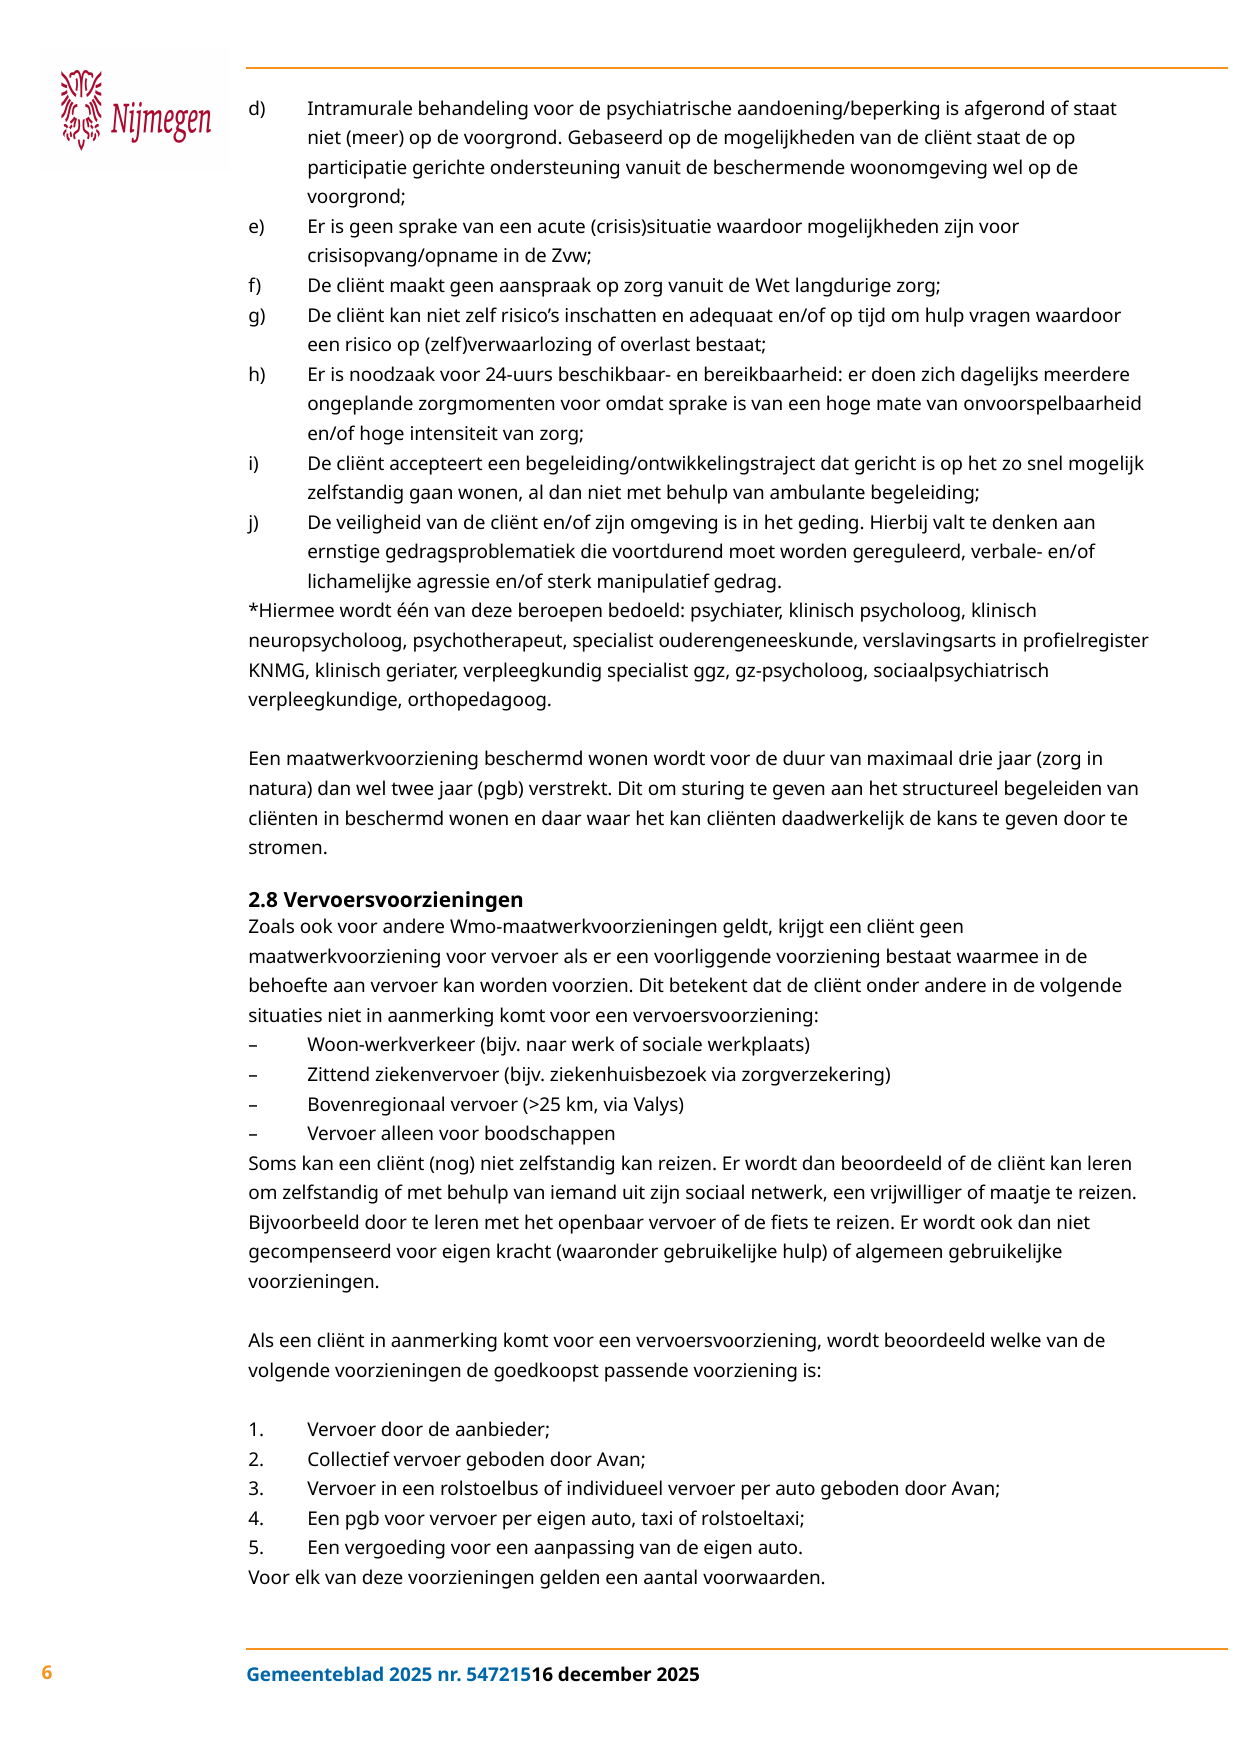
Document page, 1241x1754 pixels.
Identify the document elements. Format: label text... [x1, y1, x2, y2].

list De cliënt kan niet zelf risico’s inschatten en adequaat en/of op tijd om hulp vragen waardoor een risico op (zelf)verwaarlozing of overlast bestaat; [248, 302, 1152, 357]
list Vervoer in een rolstoelbus of individueel vervoer per auto geboden door Avan; [248, 1475, 1152, 1501]
picture [41, 47, 231, 172]
list Zittend ziekenvervoer (bijv. ziekenhuisbezoek via zorgverzekering) [248, 1061, 1152, 1087]
text Een maatwerkvoorziening beschermd wonen wordt voor de duur van maximaal drie jaar (zorg in natura) dan wel twee jaar (pgb) verstrekt. Dit om sturing te geven aan het structureel begeleiden van cliënten in beschermd wonen en daar waar het kan cliënten daadwerkelijk de kans te geven door te stromen. [248, 746, 1152, 860]
list Woon-werkverkeer (bijv. naar werk of sociale werkplaats) [248, 1032, 1152, 1057]
text 2.8 Vervoersvoorzieningen [248, 885, 1152, 913]
list Een vergoeding voor een aanpassing van de eigen auto. [248, 1534, 1152, 1560]
list De veiligheid van de cliënt en/of zijn omgeving is in het geding. Hierbij valt te denken aan ernstige gedragsproblematiek die voortdurend moet worden gereguleerd, verbale- en/of lichamelijke agressie en/of sterk manipulatief gedrag. [248, 509, 1152, 594]
list Intramurale behandeling voor de psychiatrische aandoening/beperking is afgerond of staat niet (meer) op de voorgrond. Gebaseerd op de mogelijkheden van de cliënt staat de op participatie gerichte ondersteuning vanuit de beschermende woonomgeving wel op de voorgrond; [248, 95, 1152, 209]
text Zoals ook voor andere Wmo-maatwerkvoorzieningen geldt, krijgt een cliënt geen maatwerkvoorziening voor vervoer als er een voorliggende voorziening bestaat waarmee in de behoefte aan vervoer kan worden voorzien. Dit betekent dat de cliënt onder andere in de volgende situaties niet in aanmerking komt voor een vervoersvoorziening: [248, 913, 1152, 1028]
list Vervoer alleen voor boodschappen [248, 1120, 1152, 1146]
list Een pgb voor vervoer per eigen auto, taxi of rolstoeltaxi; [248, 1505, 1152, 1531]
list Er is geen sprake van een acute (crisis)situatie waardoor mogelijkheden zijn voor crisisopvang/opname in de Zvw; [248, 213, 1152, 268]
list De cliënt accepteert een begeleiding/ontwikkelingstraject dat gericht is op het zo snel mogelijk zelfstandig gaan wonen, al dan niet met behulp van ambulante begeleiding; [248, 450, 1152, 505]
text *Hiermee wordt één van deze beroepen bedoeld: psychiater, klinisch psycholoog, klinisch neuropsycholoog, psychotherapeut, specialist ouderengeneeskunde, verslavingsarts in profielregister KNMG, klinisch geriater, verpleegkundig specialist ggz, gz-psycholoog, sociaalpsychiatrisch verpleegkundige, orthopedagoog. [248, 598, 1152, 712]
list Collectief vervoer geboden door Avan; [248, 1446, 1152, 1471]
text Voor elk van deze voorzieningen gelden een aantal voorwaarden. [248, 1564, 1152, 1590]
list De cliënt maakt geen aanspraak op zorg vanuit de Wet langdurige zorg; [248, 272, 1152, 298]
list Bovenregionaal vervoer (>25 km, via Valys) [248, 1091, 1152, 1116]
text Als een cliënt in aanmerking komt voor een vervoersvoorziening, wordt beoordeeld welke van de volgende voorzieningen de goedkoopst passende voorziening is: [248, 1327, 1152, 1383]
text Soms kan een cliënt (nog) niet zelfstandig kan reizen. Er wordt dan beoordeeld of de cliënt kan leren om zelfstandig of met behulp van iemand uit zijn sociaal netwerk, een vrijwilliger of maatje te reizen. Bijvoorbeeld door te leren met het openbaar vervoer of de fiets te reizen. Er wordt ook dan niet gecompenseerd voor eigen kracht (waaronder gebruikelijke hulp) of algemeen gebruikelijke voorzieningen. [248, 1150, 1152, 1294]
list Er is noodzaak voor 24-uurs beschikbaar- en bereikbaarheid: er doen zich dagelijks meerdere ongeplande zorgmomenten voor omdat sprake is van een hoge mate van onvoorspelbaarheid en/of hoge intensiteit van zorg; [248, 361, 1152, 446]
list Vervoer door de aanbieder; [248, 1416, 1152, 1442]
